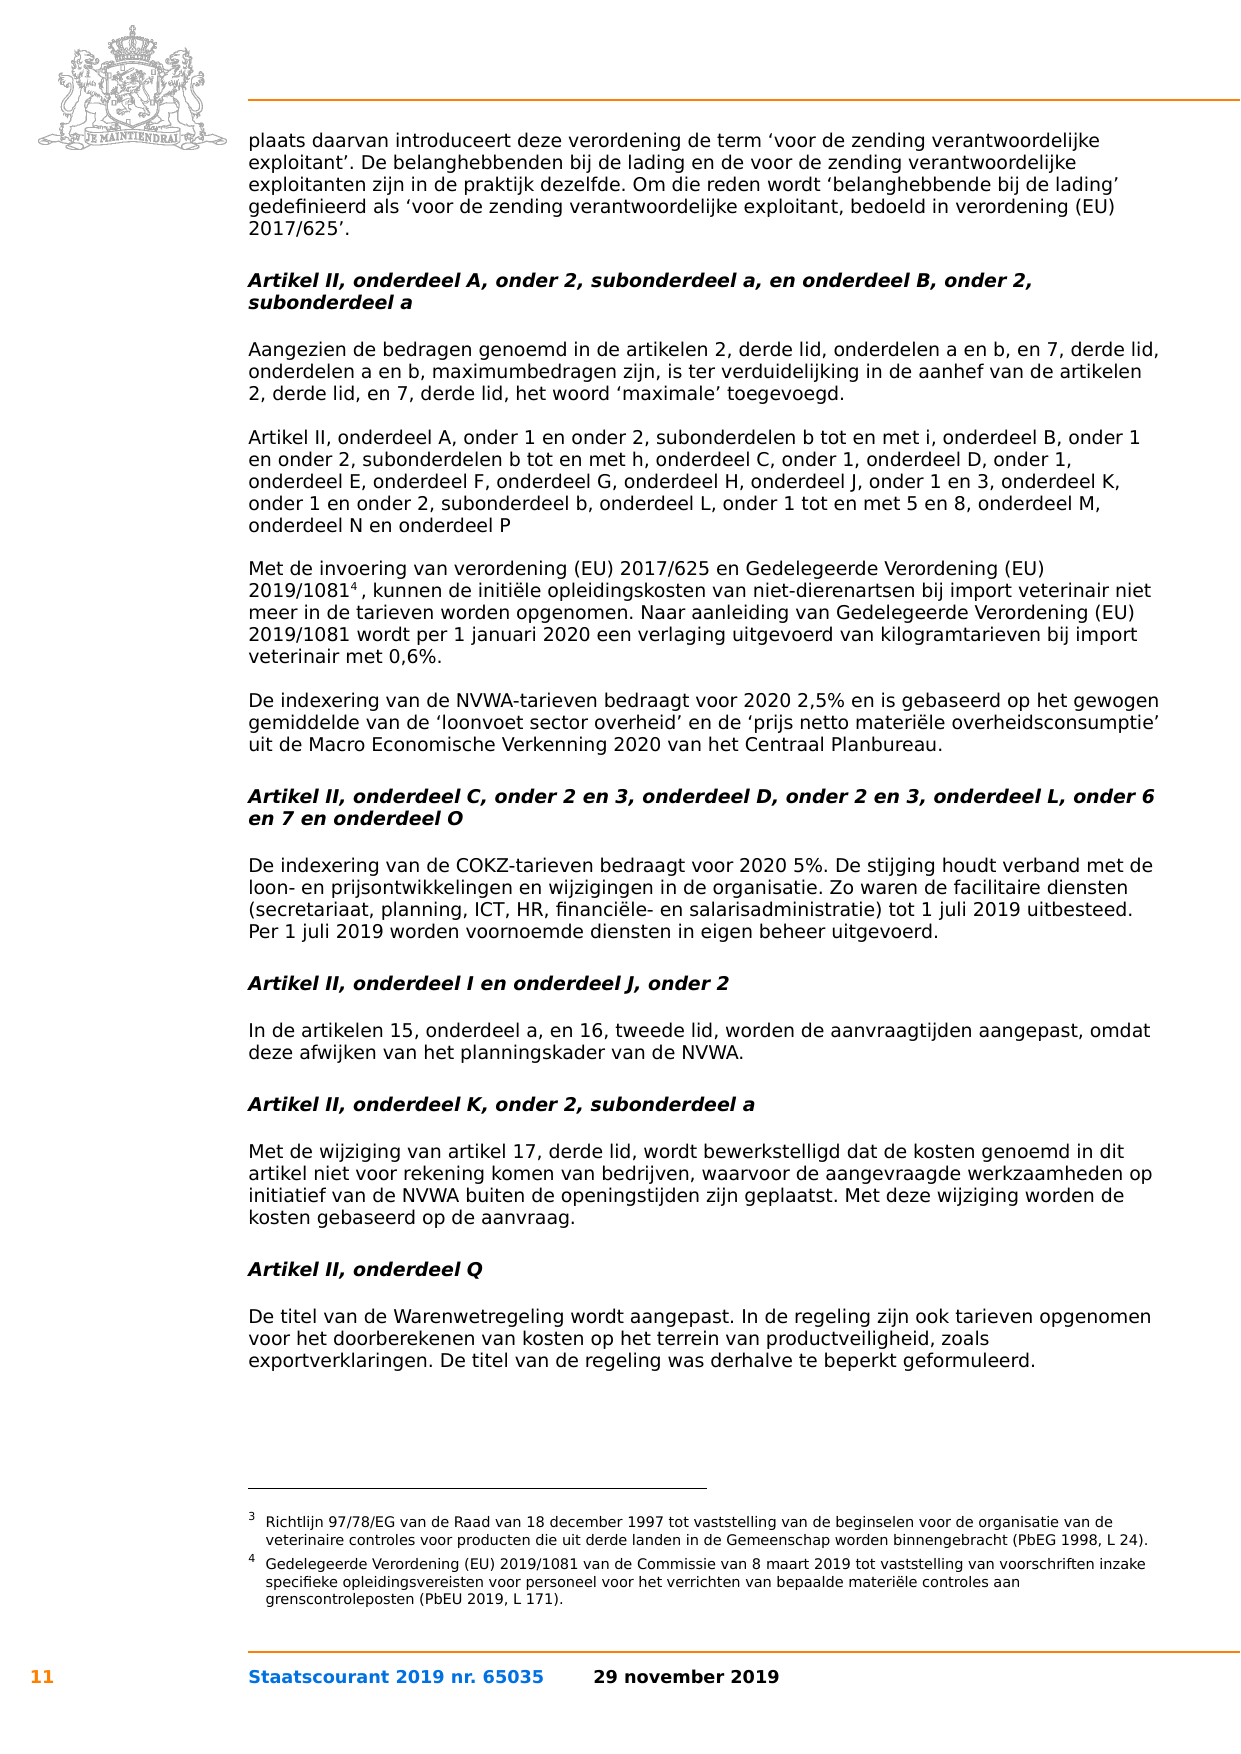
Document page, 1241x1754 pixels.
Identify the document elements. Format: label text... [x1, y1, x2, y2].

text Gedelegeerde Verordening (EU) 2019/1081 van de Commissie van 8 maart 2019 tot vaststelling van voorschriften inzake specifieke opleidingsvereisten voor personeel voor het verrichten van bepaalde materiële controles aan grenscontroleposten (PbEU 2019, L 171). [248, 1552, 1163, 1608]
subtitle Artikel II, onderdeel C, onder 2 en 3, onderdeel D, onder 2 en 3, onderdeel L, onder 6 en 7 en onderdeel O [248, 786, 1163, 830]
text Artikel II, onderdeel A, onder 1 en onder 2, subonderdelen b tot en met i, onderdeel B, onder 1 en onder 2, subonderdelen b tot en met h, onderdeel C, onder 1, onderdeel D, onder 1, onderdeel E, onderdeel F, onderdeel G, onderdeel H, onderdeel J, onder 1 en 3, onderdeel K, onder 1 en onder 2, subonderdeel b, onderdeel L, onder 1 tot en met 5 en 8, onderdeel M, onderdeel N en onderdeel P [248, 427, 1163, 536]
picture [38, 25, 227, 150]
text Met de invoering van verordening (EU) 2017/625 en Gedelegeerde Verordening (EU) 2019/1081, kunnen de initiële opleidingskosten van niet-dierenartsen bij import veterinair niet meer in de tarieven worden opgenomen. Naar aanleiding van Gedelegeerde Verordening (EU) 2019/1081 wordt per 1 januari 2020 een verlaging uitgevoerd van kilogramtarieven bij import veterinair met 0,6%. [248, 558, 1163, 668]
text In de artikelen 15, onderdeel a, en 16, tweede lid, worden de aanvraagtijden aangepast, omdat deze afwijken van het planningskader van de NVWA. [248, 1020, 1163, 1064]
text De titel van de Warenwetregeling wordt aangepast. In de regeling zijn ook tarieven opgenomen voor het doorberekenen van kosten op het terrein van productveiligheid, zoals exportverklaringen. De titel van de regeling was derhalve te beperkt geformuleerd. [248, 1306, 1163, 1372]
text De indexering van de NVWA-tarieven bedraagt voor 2020 2,5% en is gebaseerd op het gewogen gemiddelde van de ‘loonvoet sector overheid’ en de ‘prijs netto materiële overheidsconsumptie’ uit de Macro Economische Verkenning 2020 van het Centraal Planbureau. [248, 690, 1163, 756]
subtitle Artikel II, onderdeel A, onder 2, subonderdeel a, en onderdeel B, onder 2, subonderdeel a [248, 270, 1163, 314]
text De indexering van de COKZ-tarieven bedraagt voor 2020 5%. De stijging houdt verband met de loon- en prijsontwikkelingen en wijzigingen in de organisatie. Zo waren de facilitaire diensten (secretariaat, planning, ICT, HR, financiële- en salarisadministratie) tot 1 juli 2019 uitbesteed. Per 1 juli 2019 worden voornoemde diensten in eigen beheer uitgevoerd. [248, 855, 1163, 943]
subtitle Artikel II, onderdeel K, onder 2, subonderdeel a [248, 1094, 1163, 1116]
text Richtlijn 97/78/EG van de Raad van 18 december 1997 tot vaststelling van de beginselen voor de organisatie van de veterinaire controles voor producten die uit derde landen in de Gemeenschap worden binnengebracht (PbEG 1998, L 24). [248, 1510, 1163, 1549]
subtitle Artikel II, onderdeel I en onderdeel J, onder 2 [248, 973, 1163, 995]
subtitle Artikel II, onderdeel Q [248, 1259, 1163, 1281]
text Aangezien de bedragen genoemd in de artikelen 2, derde lid, onderdelen a en b, en 7, derde lid, onderdelen a en b, maximumbedragen zijn, is ter verduidelijking in de aanhef van de artikelen 2, derde lid, en 7, derde lid, het woord ‘maximale’ toegevoegd. [248, 339, 1163, 405]
text plaats daarvan introduceert deze verordening de term ‘voor de zending verantwoordelijke exploitant’. De belanghebbenden bij de lading en de voor de zending verantwoordelijke exploitanten zijn in de praktijk dezelfde. Om die reden wordt ‘belanghebbende bij de lading’ gedefinieerd als ‘voor de zending verantwoordelijke exploitant, bedoeld in verordening (EU) 2017/625’. [248, 130, 1163, 240]
text Met de wijziging van artikel 17, derde lid, wordt bewerkstelligd dat de kosten genoemd in dit artikel niet voor rekening komen van bedrijven, waarvoor de aangevraagde werkzaamheden op initiatief van de NVWA buiten de openingstijden zijn geplaatst. Met deze wijziging worden de kosten gebaseerd op de aanvraag. [248, 1141, 1163, 1229]
